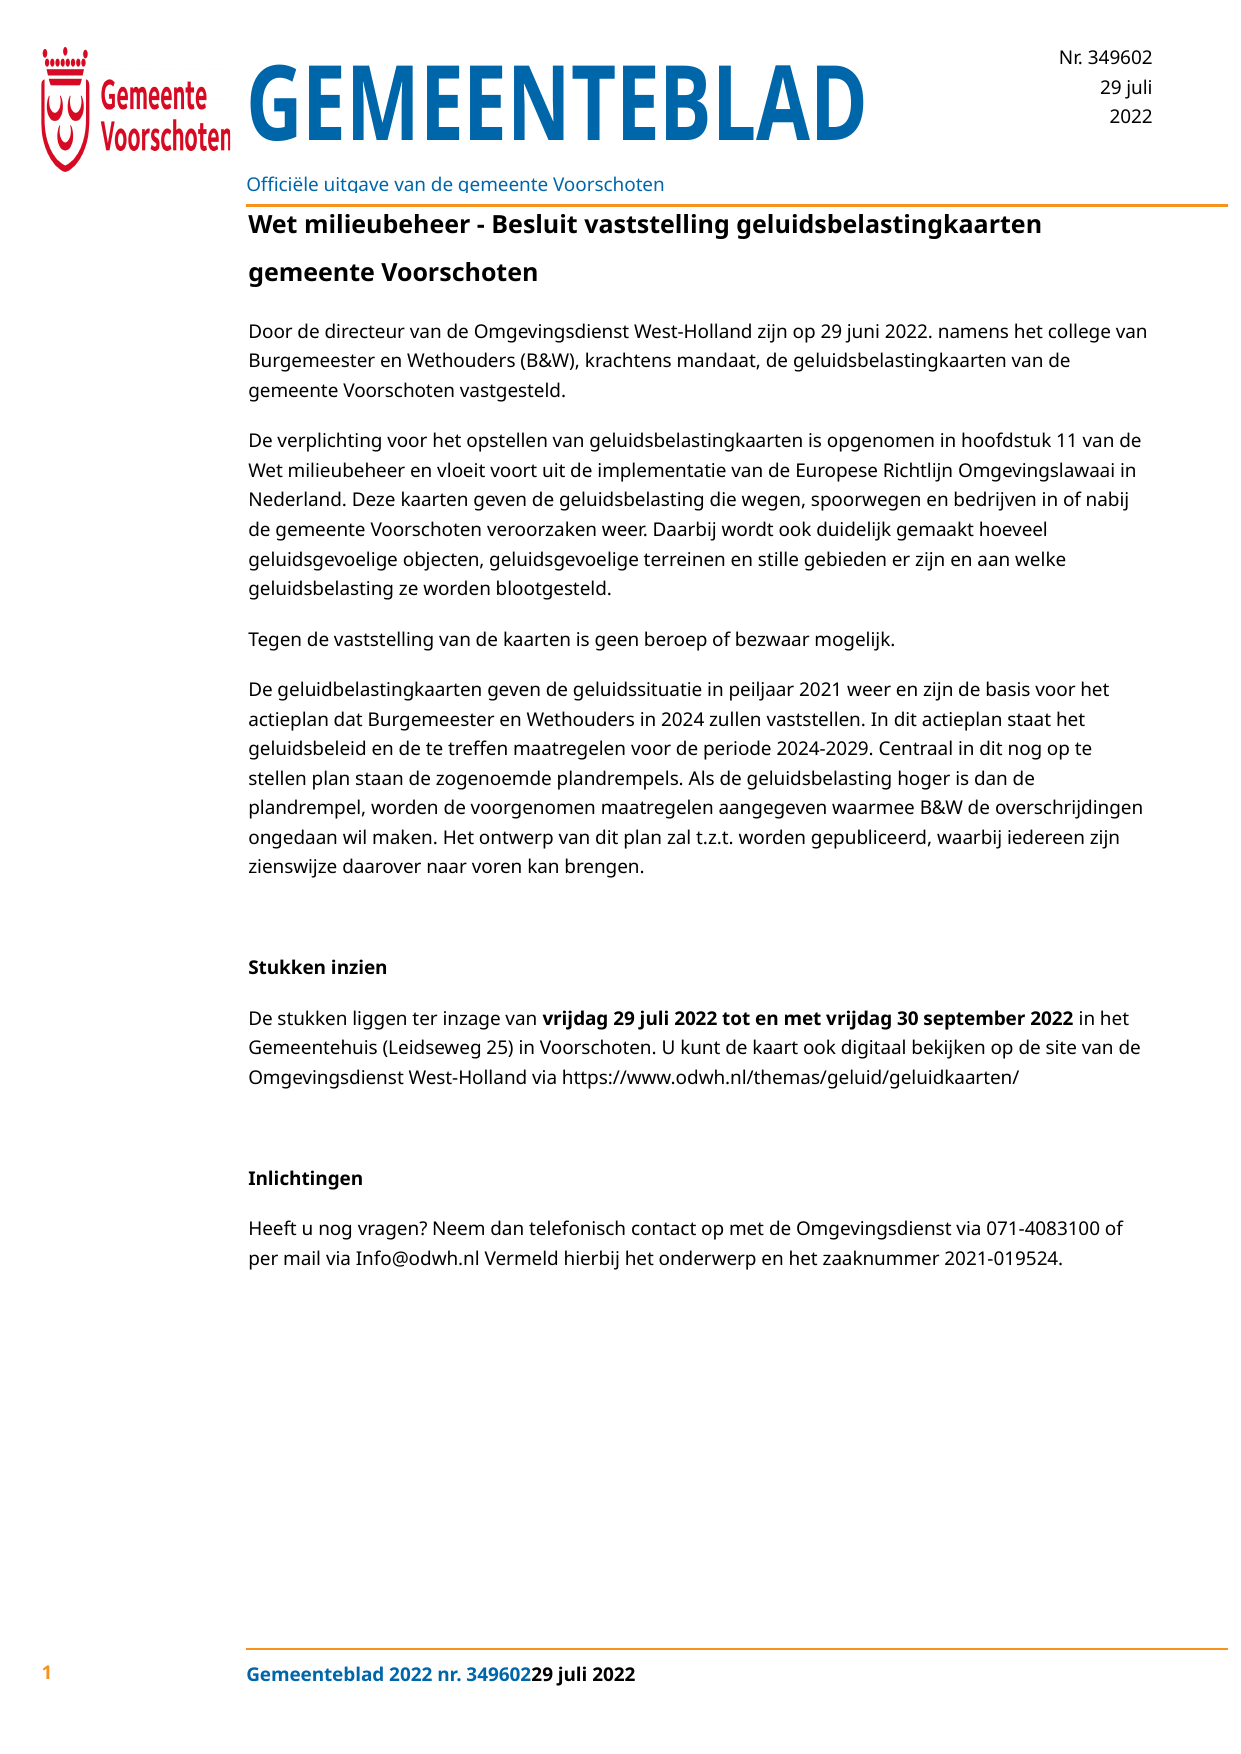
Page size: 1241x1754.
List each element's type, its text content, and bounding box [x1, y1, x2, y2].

text De verplichting voor het opstellen van geluidsbelastingkaarten is opgenomen in hoofdstuk 11 van de Wet milieubeheer en vloeit voort uit de implementatie van de Europese Richtlijn Omgevingslawaai in Nederland. Deze kaarten geven de geluidsbelasting die wegen, spoorwegen en bedrijven in of nabij de gemeente Voorschoten veroorzaken weer. Daarbij wordt ook duidelijk gemaakt hoeveel geluidsgevoelige objecten, geluidsgevoelige terreinen en stille gebieden er zijn en aan welke geluidsbelasting ze worden blootgesteld. [248, 427, 1152, 601]
text Heeft u nog vragen? Neem dan telefonisch contact op met de Omgevingsdienst via 071-4083100 of per mail via Info@odwh.nl Vermeld hierbij het onderwerp en het zaaknummer 2021-019524. [248, 1215, 1152, 1271]
text Inlichtingen [248, 1165, 1152, 1191]
text De geluidbelastingkaarten geven de geluidssituatie in peiljaar 2021 weer en zijn de basis voor het actieplan dat Burgemeester en Wethouders in 2024 zullen vaststellen. In dit actieplan staat het geluidsbeleid en de te treffen maatregelen voor de periode 2024-2029. Centraal in dit nog op te stellen plan staan de zogenoemde plandrempels. Als de geluidsbelasting hoger is dan de plandrempel, worden de voorgenomen maatregelen aangegeven waarmee B&W de overschrijdingen ongedaan wil maken. Het ontwerp van dit plan zal t.z.t. worden gepubliceerd, waarbij iedereen zijn zienswijze daarover naar voren kan brengen. [248, 676, 1152, 879]
text De stukken liggen ter inzage van vrijdag 29 juli 2022 tot en met vrijdag 30 september 2022 in het Gemeentehuis (Leidseweg 25) in Voorschoten. U kunt de kaart ook digitaal bekijken op de site van de Omgevingsdienst West-Holland via https://www.odwh.nl/themas/geluid/geluidkaarten/ [248, 1005, 1152, 1090]
picture [41, 47, 231, 172]
text Stukken inzien [248, 954, 1152, 980]
text Door de directeur van de Omgevingsdienst West-Holland zijn op 29 juni 2022. namens het college van Burgemeester en Wethouders (B&W), krachtens mandaat, de geluidsbelastingkaarten van de gemeente Voorschoten vastgesteld. [248, 318, 1152, 403]
text Tegen de vaststelling van de kaarten is geen beroep of bezwaar mogelijk. [248, 626, 1152, 652]
text Wet milieubeheer - Besluit vaststelling geluidsbelastingkaarten gemeente Voorschoten [248, 207, 1152, 288]
